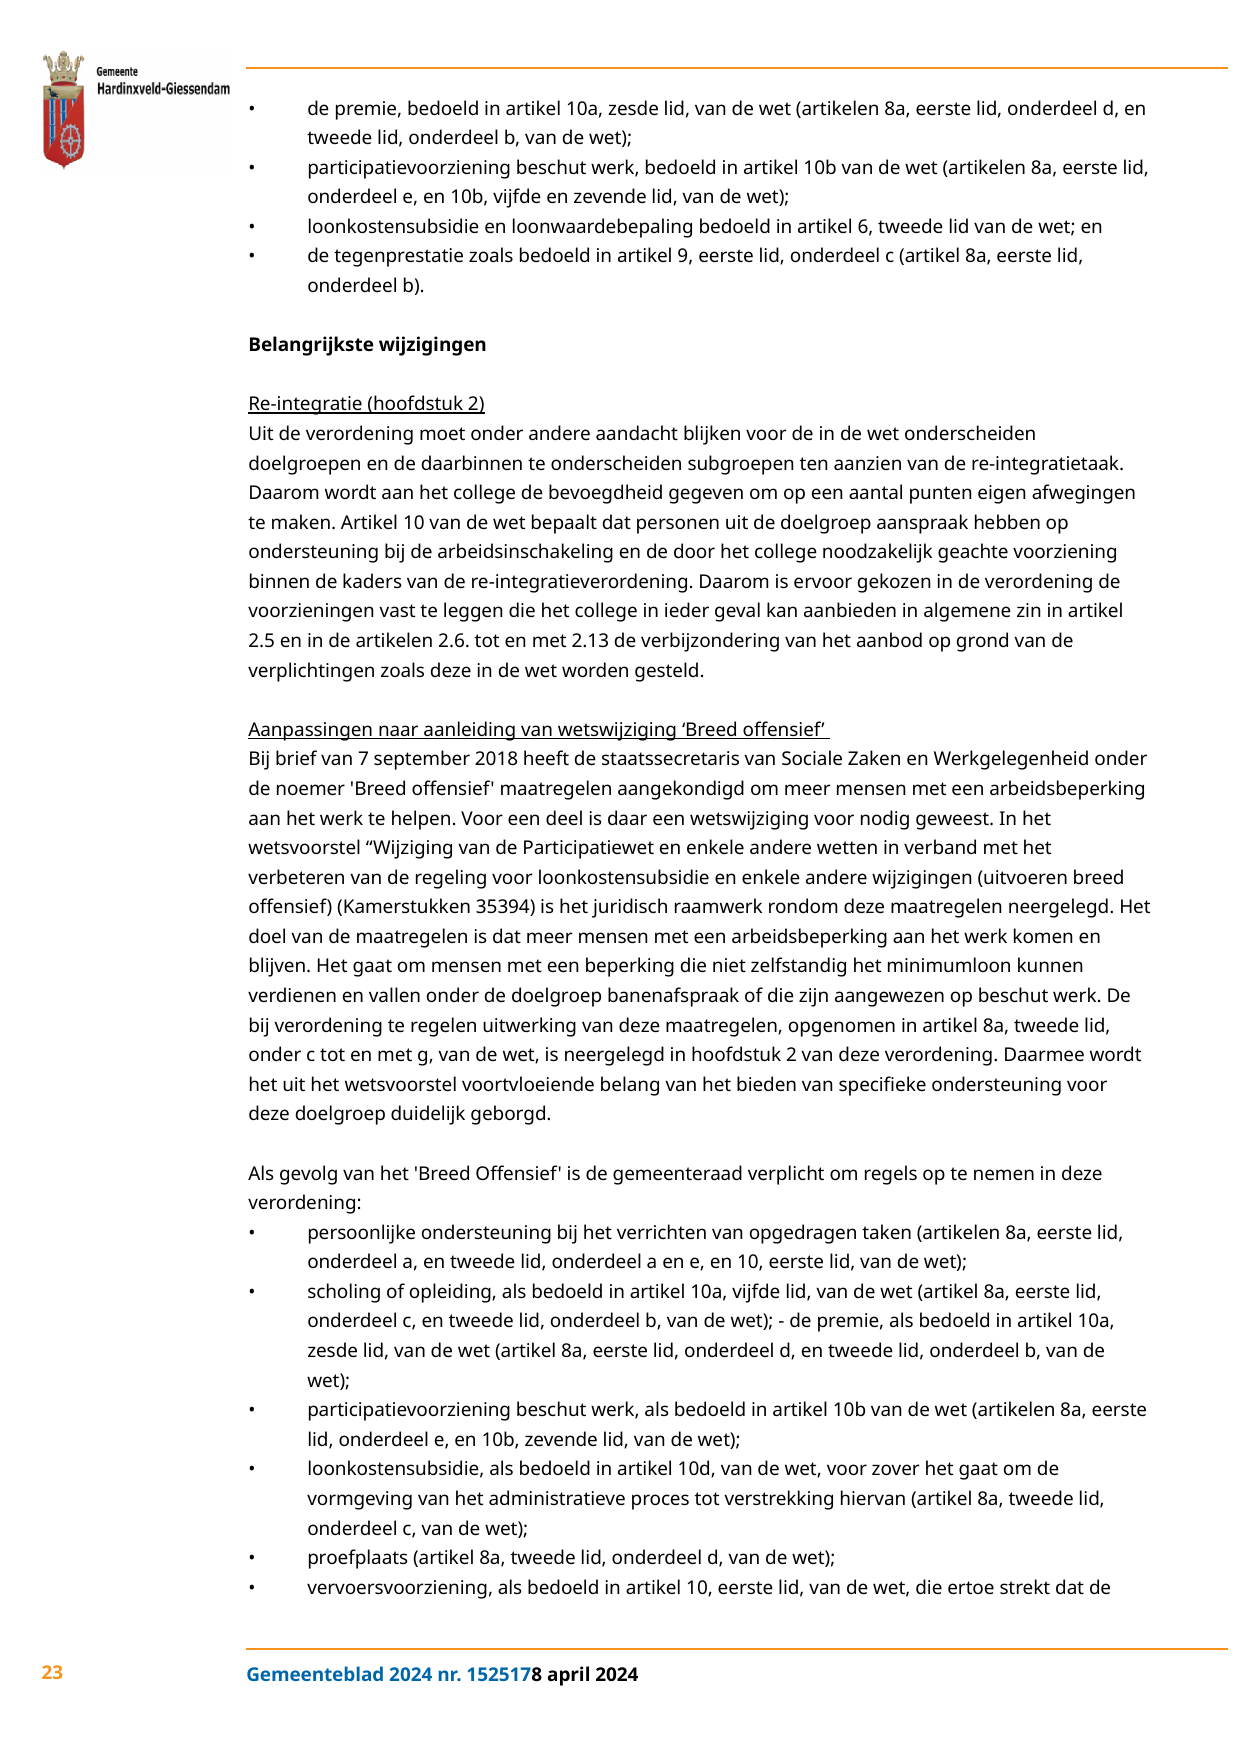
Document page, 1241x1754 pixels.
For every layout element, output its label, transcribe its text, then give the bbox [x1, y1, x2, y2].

list de premie, bedoeld in artikel 10a, zesde lid, van de wet (artikelen 8a, eerste lid, onderdeel d, en tweede lid, onderdeel b, van de wet); [248, 95, 1152, 150]
list loonkostensubsidie en loonwaardebepaling bedoeld in artikel 6, tweede lid van de wet; en [248, 213, 1152, 239]
text Belangrijkste wijzigingen [248, 331, 1152, 357]
text Uit de verordening moet onder andere aandacht blijken voor de in de wet onderscheiden doelgroepen en de daarbinnen te onderscheiden subgroepen ten aanzien van de re-integratietaak. Daarom wordt aan het college de bevoegdheid gegeven om op een aantal punten eigen afwegingen te maken. Artikel 10 van de wet bepaalt dat personen uit de doelgroep aanspraak hebben op ondersteuning bij de arbeidsinschakeling en de door het college noodzakelijk geachte voorziening binnen de kaders van de re-integratieverordening. Daarom is ervoor gekozen in de verordening de voorzieningen vast te leggen die het college in ieder geval kan aanbieden in algemene zin in artikel 2.5 en in de artikelen 2.6. tot en met 2.13 de verbijzondering van het aanbod op grond van de verplichtingen zoals deze in de wet worden gesteld. [248, 420, 1152, 683]
list de tegenprestatie zoals bedoeld in artikel 9, eerste lid, onderdeel c (artikel 8a, eerste lid, onderdeel b). [248, 243, 1152, 298]
text Bij brief van 7 september 2018 heeft de staatssecretaris van Sociale Zaken en Werkgelegenheid onder de noemer 'Breed offensief' maatregelen aangekondigd om meer mensen met een arbeidsbeperking aan het werk te helpen. Voor een deel is daar een wetswijziging voor nodig geweest. In het wetsvoorstel “Wijziging van de Participatiewet en enkele andere wetten in verband met het verbeteren van de regeling voor loonkostensubsidie en enkele andere wijzigingen (uitvoeren breed offensief) (Kamerstukken 35394) is het juridisch raamwerk rondom deze maatregelen neergelegd. Het doel van de maatregelen is dat meer mensen met een arbeidsbeperking aan het werk komen en blijven. Het gaat om mensen met een beperking die niet zelfstandig het minimumloon kunnen verdienen en vallen onder de doelgroep banenafspraak of die zijn aangewezen op beschut werk. De bij verordening te regelen uitwerking van deze maatregelen, opgenomen in artikel 8a, tweede lid, onder c tot en met g, van de wet, is neergelegd in hoofdstuk 2 van deze verordening. Daarmee wordt het uit het wetsvoorstel voortvloeiende belang van het bieden van specifieke ondersteuning voor deze doelgroep duidelijk geborgd. [248, 746, 1152, 1126]
list scholing of opleiding, als bedoeld in artikel 10a, vijfde lid, van de wet (artikel 8a, eerste lid, onderdeel c, en tweede lid, onderdeel b, van de wet); - de premie, als bedoeld in artikel 10a, zesde lid, van de wet (artikel 8a, eerste lid, onderdeel d, en tweede lid, onderdeel b, van de wet); [248, 1278, 1152, 1393]
list participatievoorziening beschut werk, bedoeld in artikel 10b van de wet (artikelen 8a, eerste lid, onderdeel e, en 10b, vijfde en zevende lid, van de wet); [248, 154, 1152, 209]
picture [41, 47, 231, 172]
list proefplaats (artikel 8a, tweede lid, onderdeel d, van de wet); [248, 1544, 1152, 1570]
text Re-integratie (hoofdstuk 2) [248, 391, 1152, 416]
text Als gevolg van het 'Breed Offensief' is de gemeenteraad verplicht om regels op te nemen in deze verordening: [248, 1160, 1152, 1215]
list loonkostensubsidie, als bedoeld in artikel 10d, van de wet, voor zover het gaat om de vormgeving van het administratieve proces tot verstrekking hiervan (artikel 8a, tweede lid, onderdeel c, van de wet); [248, 1456, 1152, 1541]
text Aanpassingen naar aanleiding van wetswijziging ‘Breed offensief’ [248, 716, 1152, 742]
list vervoersvoorziening, als bedoeld in artikel 10, eerste lid, van de wet, die ertoe strekt dat de [248, 1574, 1152, 1600]
list participatievoorziening beschut werk, als bedoeld in artikel 10b van de wet (artikelen 8a, eerste lid, onderdeel e, en 10b, zevende lid, van de wet); [248, 1396, 1152, 1452]
list persoonlijke ondersteuning bij het verrichten van opgedragen taken (artikelen 8a, eerste lid, onderdeel a, en tweede lid, onderdeel a en e, en 10, eerste lid, van de wet); [248, 1219, 1152, 1274]
